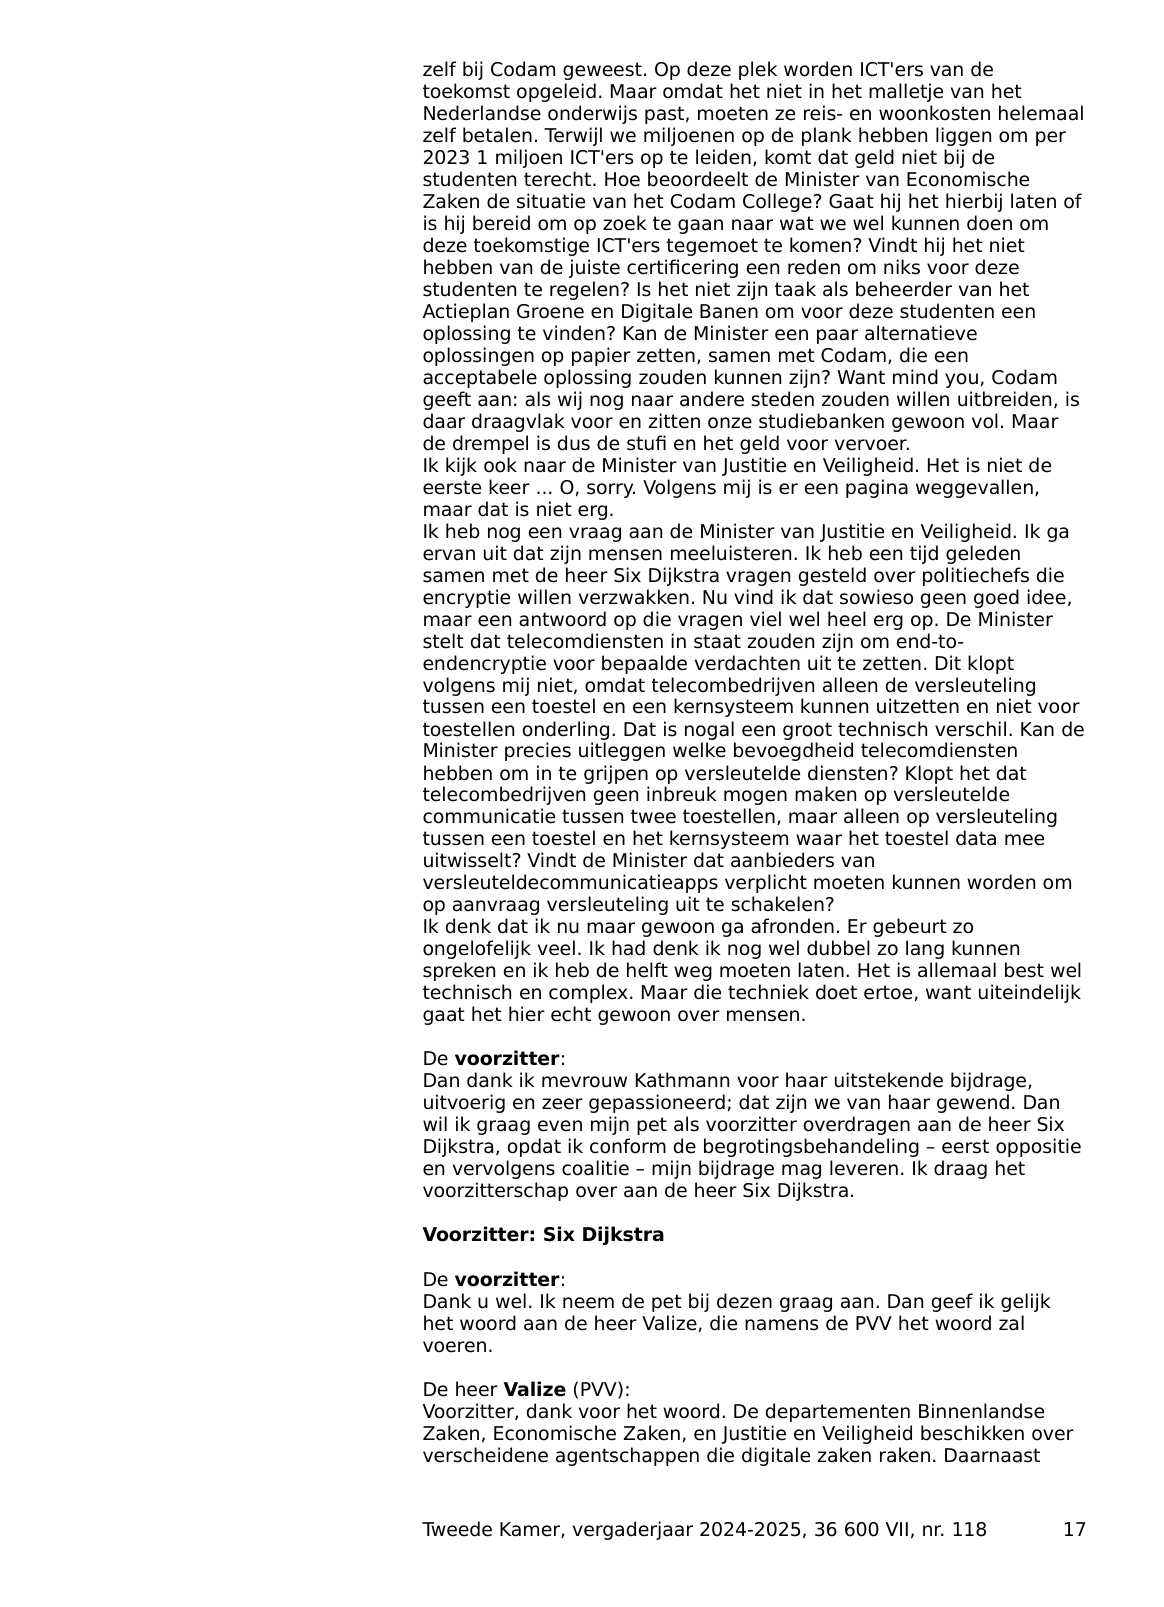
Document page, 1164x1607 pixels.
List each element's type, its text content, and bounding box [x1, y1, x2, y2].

text Voorzitter: Six Dijkstra [422, 1224, 1087, 1246]
text Ik heb nog een vraag aan de Minister van Justitie en Veiligheid. Ik ga ervan uit dat zijn mensen meeluisteren. Ik heb een tijd geleden samen met de heer Six Dijkstra vragen gesteld over politiechefs die encryptie willen verzwakken. Nu vind ik dat sowieso geen goed idee, maar een antwoord op die vragen viel wel heel erg op. De Minister stelt dat telecomdiensten in staat zouden zijn om end-to-endencryptie voor bepaalde verdachten uit te zetten. Dit klopt volgens mij niet, omdat telecombedrijven alleen de versleuteling tussen een toestel en een kernsysteem kunnen uitzetten en niet voor toestellen onderling. Dat is nogal een groot technisch verschil. Kan de Minister precies uitleggen welke bevoegdheid telecomdiensten hebben om in te grijpen op versleutelde diensten? Klopt het dat telecombedrijven geen inbreuk mogen maken op versleutelde communicatie tussen twee toestellen, maar alleen op versleuteling tussen een toestel en het kernsysteem waar het toestel data mee uitwisselt? Vindt de Minister dat aanbieders van versleuteldecommunicatieapps verplicht moeten kunnen worden om op aanvraag versleuteling uit te schakelen? [422, 521, 1087, 916]
text Ik denk dat ik nu maar gewoon ga afronden. Er gebeurt zo ongelofelijk veel. Ik had denk ik nog wel dubbel zo lang kunnen spreken en ik heb de helft weg moeten laten. Het is allemaal best wel technisch en complex. Maar die techniek doet ertoe, want uiteindelijk gaat het hier echt gewoon over mensen. [422, 916, 1087, 1026]
text Voorzitter, dank voor het woord. De departementen Binnenlandse Zaken, Economische Zaken, en Justitie en Veiligheid beschikken over verscheidene agentschappen die digitale zaken raken. Daarnaast [422, 1401, 1087, 1467]
text De voorzitter: [422, 1268, 1087, 1291]
text De voorzitter: [422, 1048, 1087, 1070]
text Dank u wel. Ik neem de pet bij dezen graag aan. Dan geef ik gelijk het woord aan de heer Valize, die namens de PVV het woord zal voeren. [422, 1291, 1087, 1356]
text Ik kijk ook naar de Minister van Justitie en Veiligheid. Het is niet de eerste keer ... O, sorry. Volgens mij is er een pagina weggevallen, maar dat is niet erg. [422, 455, 1087, 521]
text zelf bij Codam geweest. Op deze plek worden ICT'ers van de toekomst opgeleid. Maar omdat het niet in het malletje van het Nederlandse onderwijs past, moeten ze reis- en woonkosten helemaal zelf betalen. Terwijl we miljoenen op de plank hebben liggen om per 2023 1 miljoen ICT'ers op te leiden, komt dat geld niet bij de studenten terecht. Hoe beoordeelt de Minister van Economische Zaken de situatie van het Codam College? Gaat hij het hierbij laten of is hij bereid om op zoek te gaan naar wat we wel kunnen doen om deze toekomstige ICT'ers tegemoet te komen? Vindt hij het niet hebben van de juiste certificering een reden om niks voor deze studenten te regelen? Is het niet zijn taak als beheerder van het Actieplan Groene en Digitale Banen om voor deze studenten een oplossing te vinden? Kan de Minister een paar alternatieve oplossingen op papier zetten, samen met Codam, die een acceptabele oplossing zouden kunnen zijn? Want mind you, Codam geeft aan: als wij nog naar andere steden zouden willen uitbreiden, is daar draagvlak voor en zitten onze studiebanken gewoon vol. Maar de drempel is dus de stufi en het geld voor vervoer. [422, 59, 1087, 455]
text Dan dank ik mevrouw Kathmann voor haar uitstekende bijdrage, uitvoerig en zeer gepassioneerd; dat zijn we van haar gewend. Dan wil ik graag even mijn pet als voorzitter overdragen aan de heer Six Dijkstra, opdat ik conform de begrotingsbehandeling – eerst oppositie en vervolgens coalitie – mijn bijdrage mag leveren. Ik draag het voorzitterschap over aan de heer Six Dijkstra. [422, 1070, 1087, 1202]
text De heer Valize (PVV): [422, 1379, 1087, 1401]
